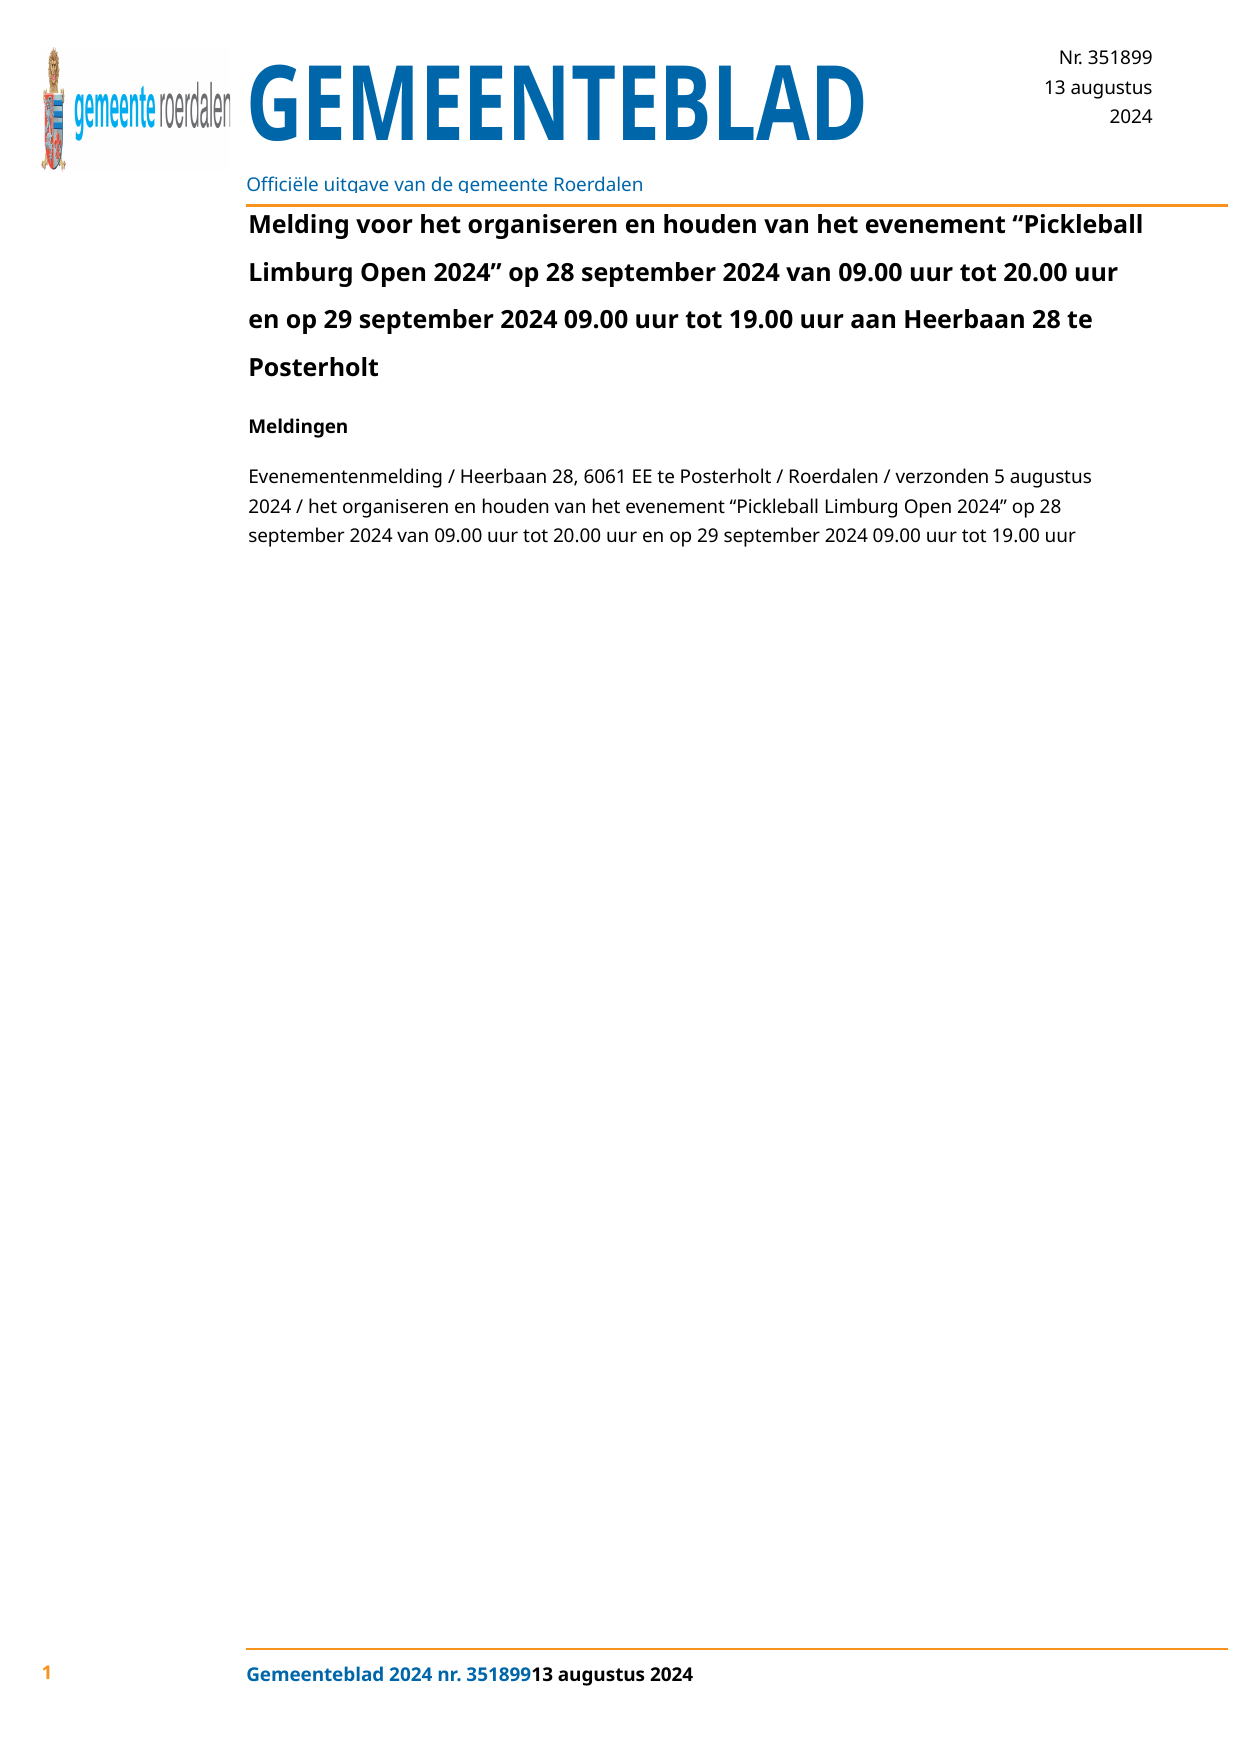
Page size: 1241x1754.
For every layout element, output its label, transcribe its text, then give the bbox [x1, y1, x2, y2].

text Evenementenmelding / Heerbaan 28, 6061 EE te Posterholt / Roerdalen / verzonden 5 augustus 2024 / het organiseren en houden van het evenement “Pickleball Limburg Open 2024” op 28 september 2024 van 09.00 uur tot 20.00 uur en op 29 september 2024 09.00 uur tot 19.00 uur [248, 463, 1152, 548]
text Meldingen [248, 413, 1152, 439]
text Melding voor het organiseren en houden van het evenement “Pickleball Limburg Open 2024” op 28 september 2024 van 09.00 uur tot 20.00 uur en op 29 september 2024 09.00 uur tot 19.00 uur aan Heerbaan 28 te Posterholt [248, 207, 1152, 384]
picture [41, 47, 231, 172]
